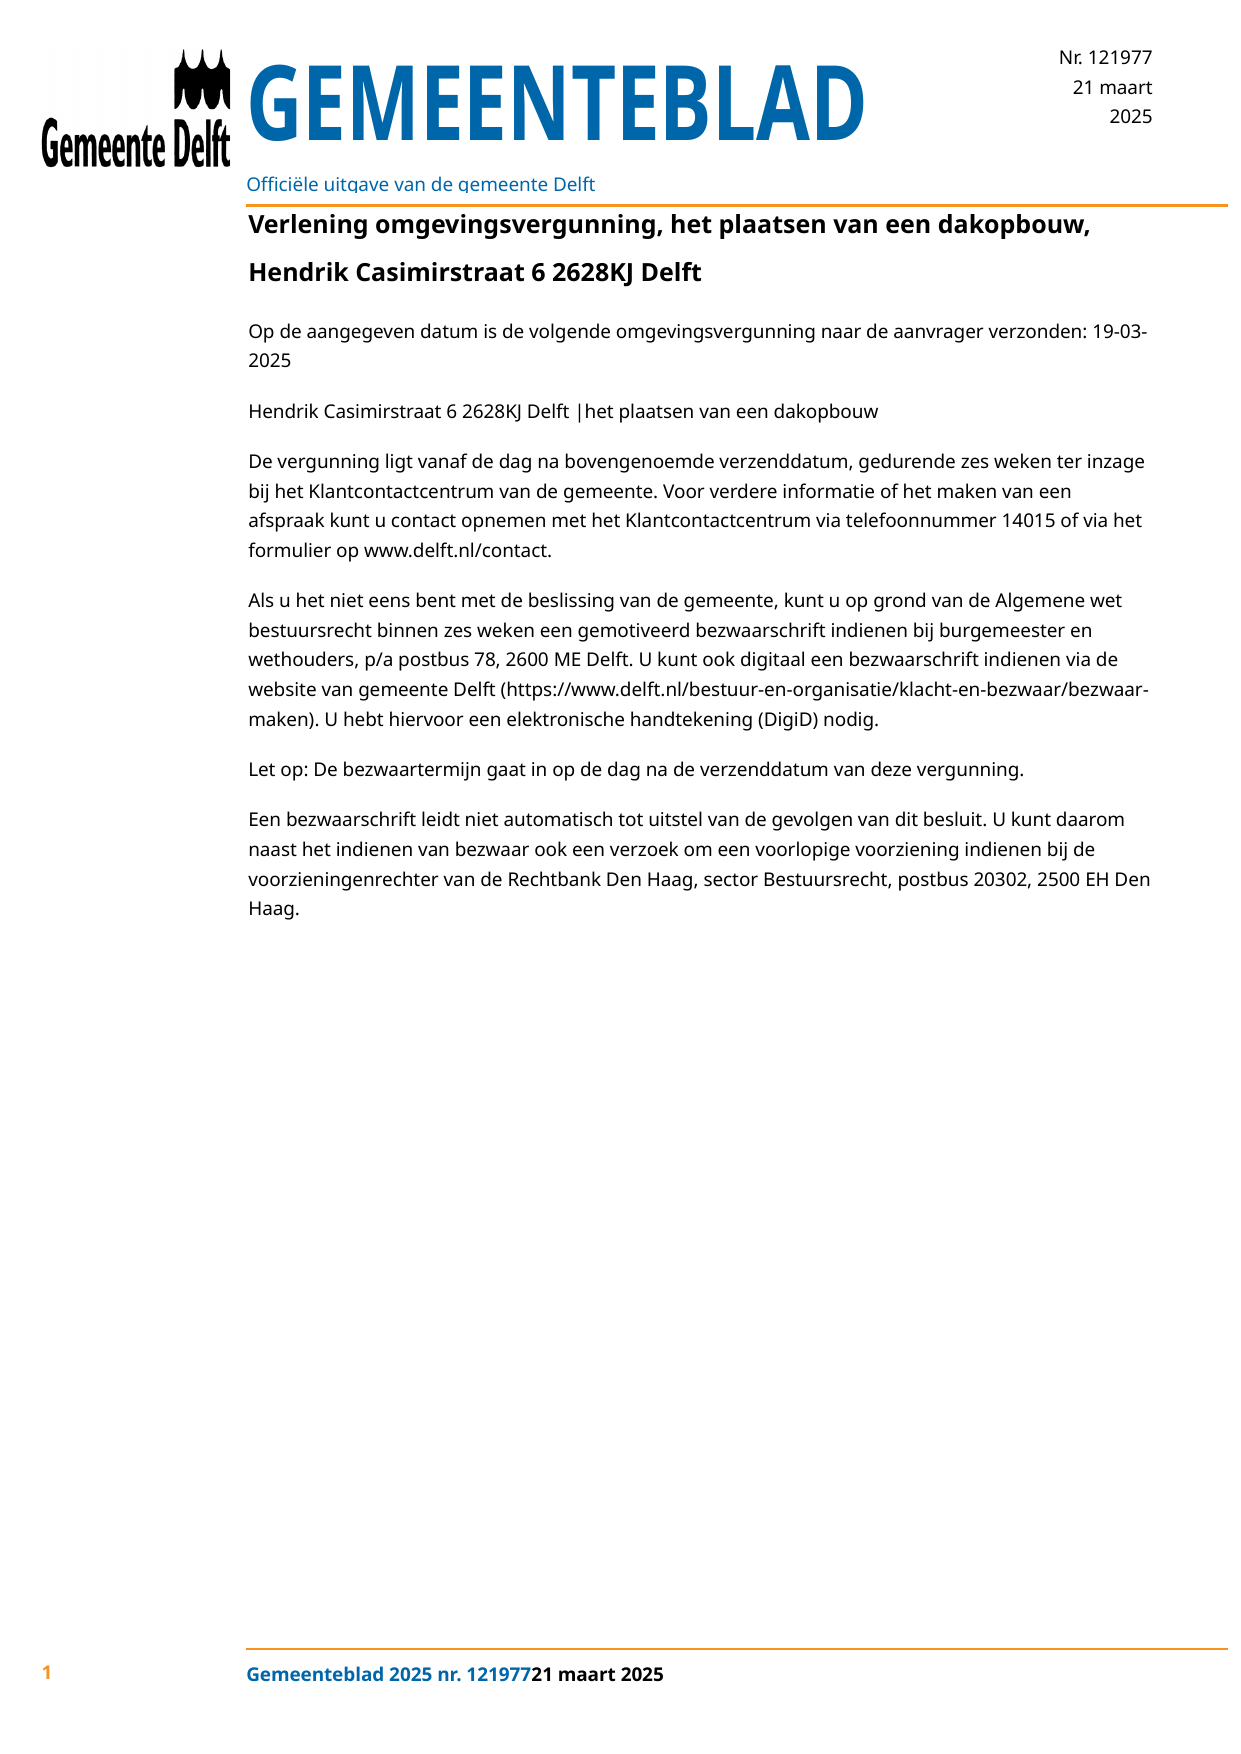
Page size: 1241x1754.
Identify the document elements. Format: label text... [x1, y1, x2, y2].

text Op de aangegeven datum is de volgende omgevingsvergunning naar de aanvrager verzonden: 19-03-2025 [248, 318, 1152, 373]
text Een bezwaarschrift leidt niet automatisch tot uitstel van de gevolgen van dit besluit. U kunt daarom naast het indienen van bezwaar ook een verzoek om een voorlopige voorziening indienen bij de voorzieningenrechter van de Rechtbank Den Haag, sector Bestuursrecht, postbus 20302, 2500 EH Den Haag. [248, 807, 1152, 921]
picture [41, 47, 231, 172]
text De vergunning ligt vanaf de dag na bovengenoemde verzenddatum, gedurende zes weken ter inzage bij het Klantcontactcentrum van de gemeente. Voor verdere informatie of het maken van een afspraak kunt u contact opnemen met het Klantcontactcentrum via telefoonnummer 14015 of via het formulier op www.delft.nl/contact. [248, 448, 1152, 563]
text Hendrik Casimirstraat 6 2628KJ Delft |het plaatsen van een dakopbouw [248, 398, 1152, 424]
text Let op: De bezwaartermijn gaat in op de dag na de verzenddatum van deze vergunning. [248, 756, 1152, 782]
text Als u het niet eens bent met de beslissing van de gemeente, kunt u op grond van de Algemene wet bestuursrecht binnen zes weken een gemotiveerd bezwaarschrift indienen bij burgemeester en wethouders, p/a postbus 78, 2600 ME Delft. U kunt ook digitaal een bezwaarschrift indienen via de website van gemeente Delft (https://www.delft.nl/bestuur-en-organisatie/klacht-en-bezwaar/bezwaar-maken). U hebt hiervoor een elektronische handtekening (DigiD) nodig. [248, 587, 1152, 732]
text Verlening omgevingsvergunning, het plaatsen van een dakopbouw, Hendrik Casimirstraat 6 2628KJ Delft [248, 207, 1152, 288]
